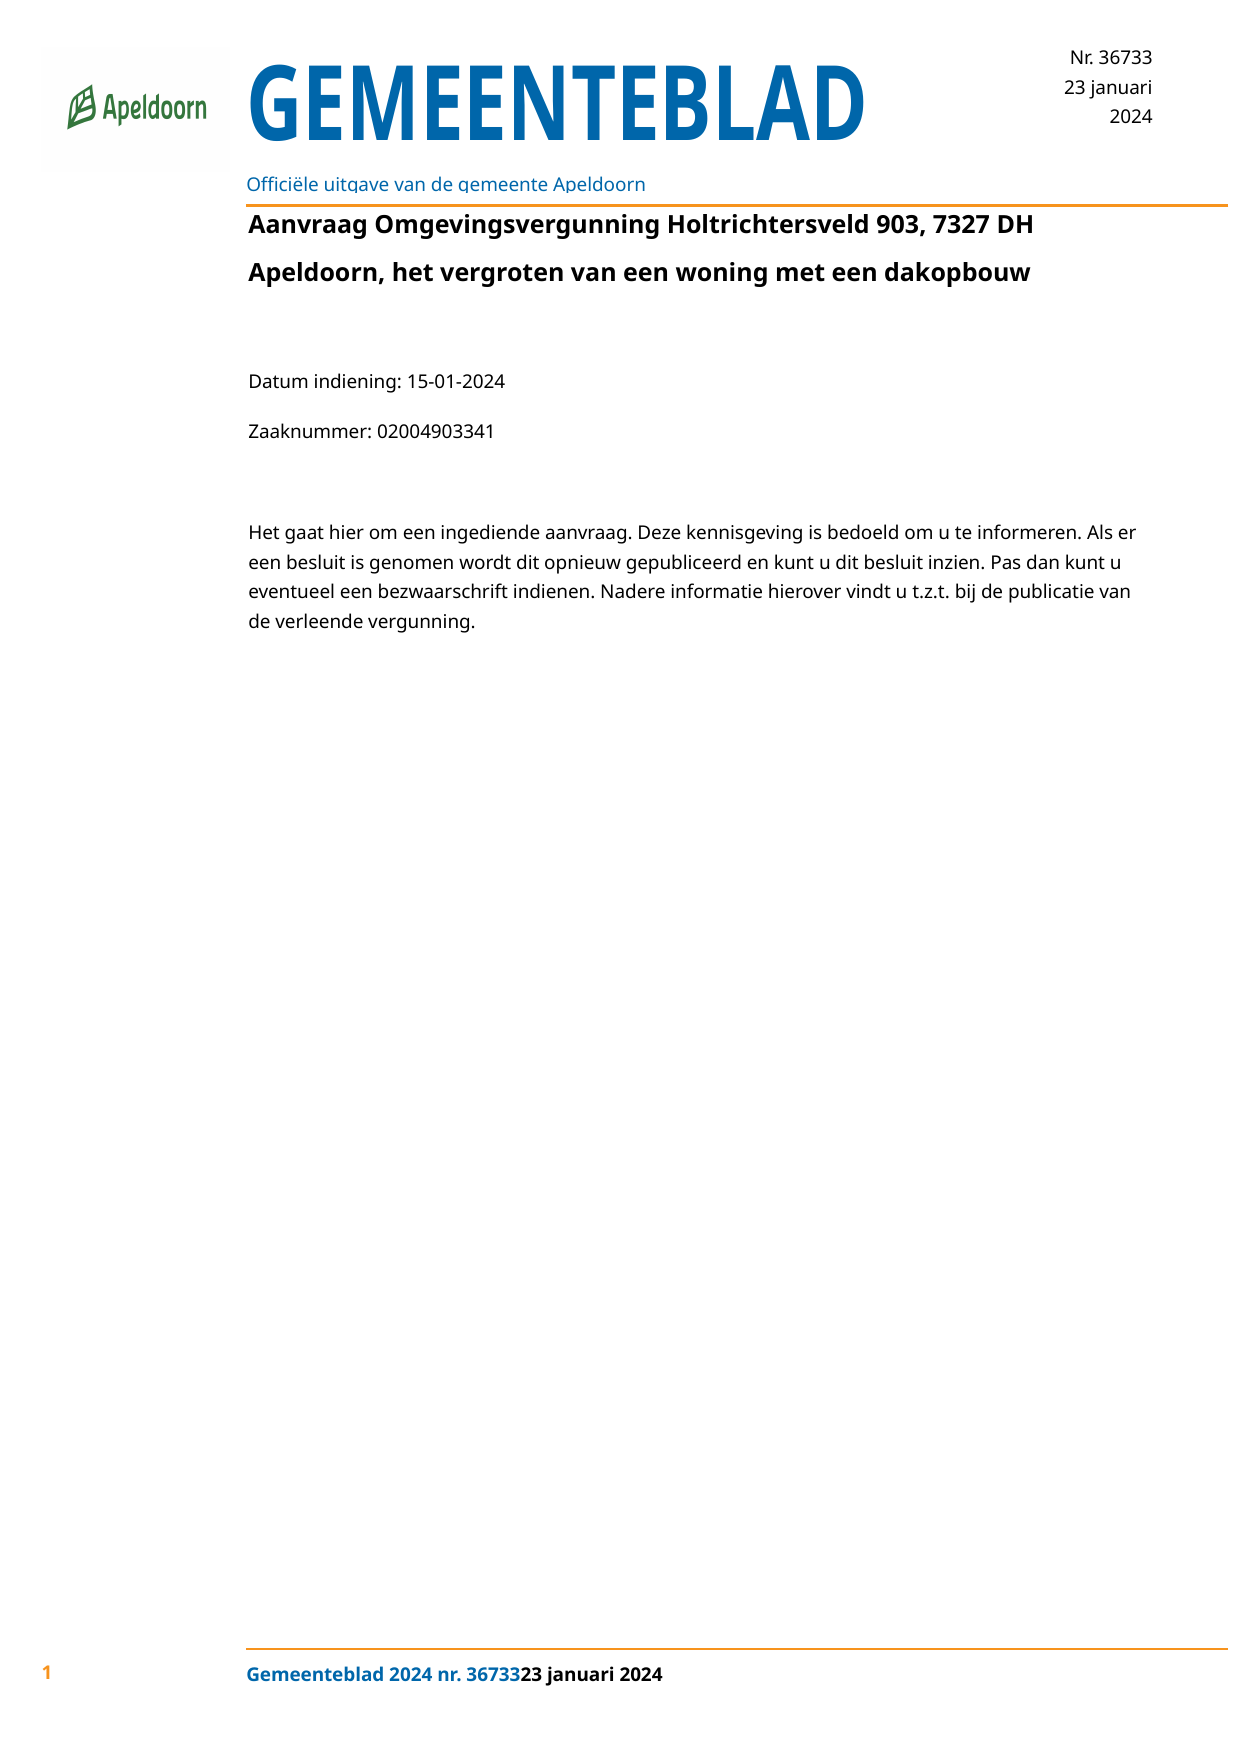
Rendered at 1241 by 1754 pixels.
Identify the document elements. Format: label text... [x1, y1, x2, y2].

text Zaaknummer: 02004903341 [248, 419, 1152, 444]
picture [41, 47, 231, 172]
text Aanvraag Omgevingsvergunning Holtrichtersveld 903, 7327 DH Apeldoorn, het vergroten van een woning met een dakopbouw [248, 207, 1152, 288]
text Het gaat hier om een ingediende aanvraag. Deze kennisgeving is bedoeld om u te informeren. Als er een besluit is genomen wordt dit opnieuw gepubliceerd en kunt u dit besluit inzien. Pas dan kunt u eventueel een bezwaarschrift indienen. Nadere informatie hierover vindt u t.z.t. bij de publicatie van de verleende vergunning. [248, 519, 1152, 634]
text Datum indiening: 15-01-2024 [248, 368, 1152, 394]
